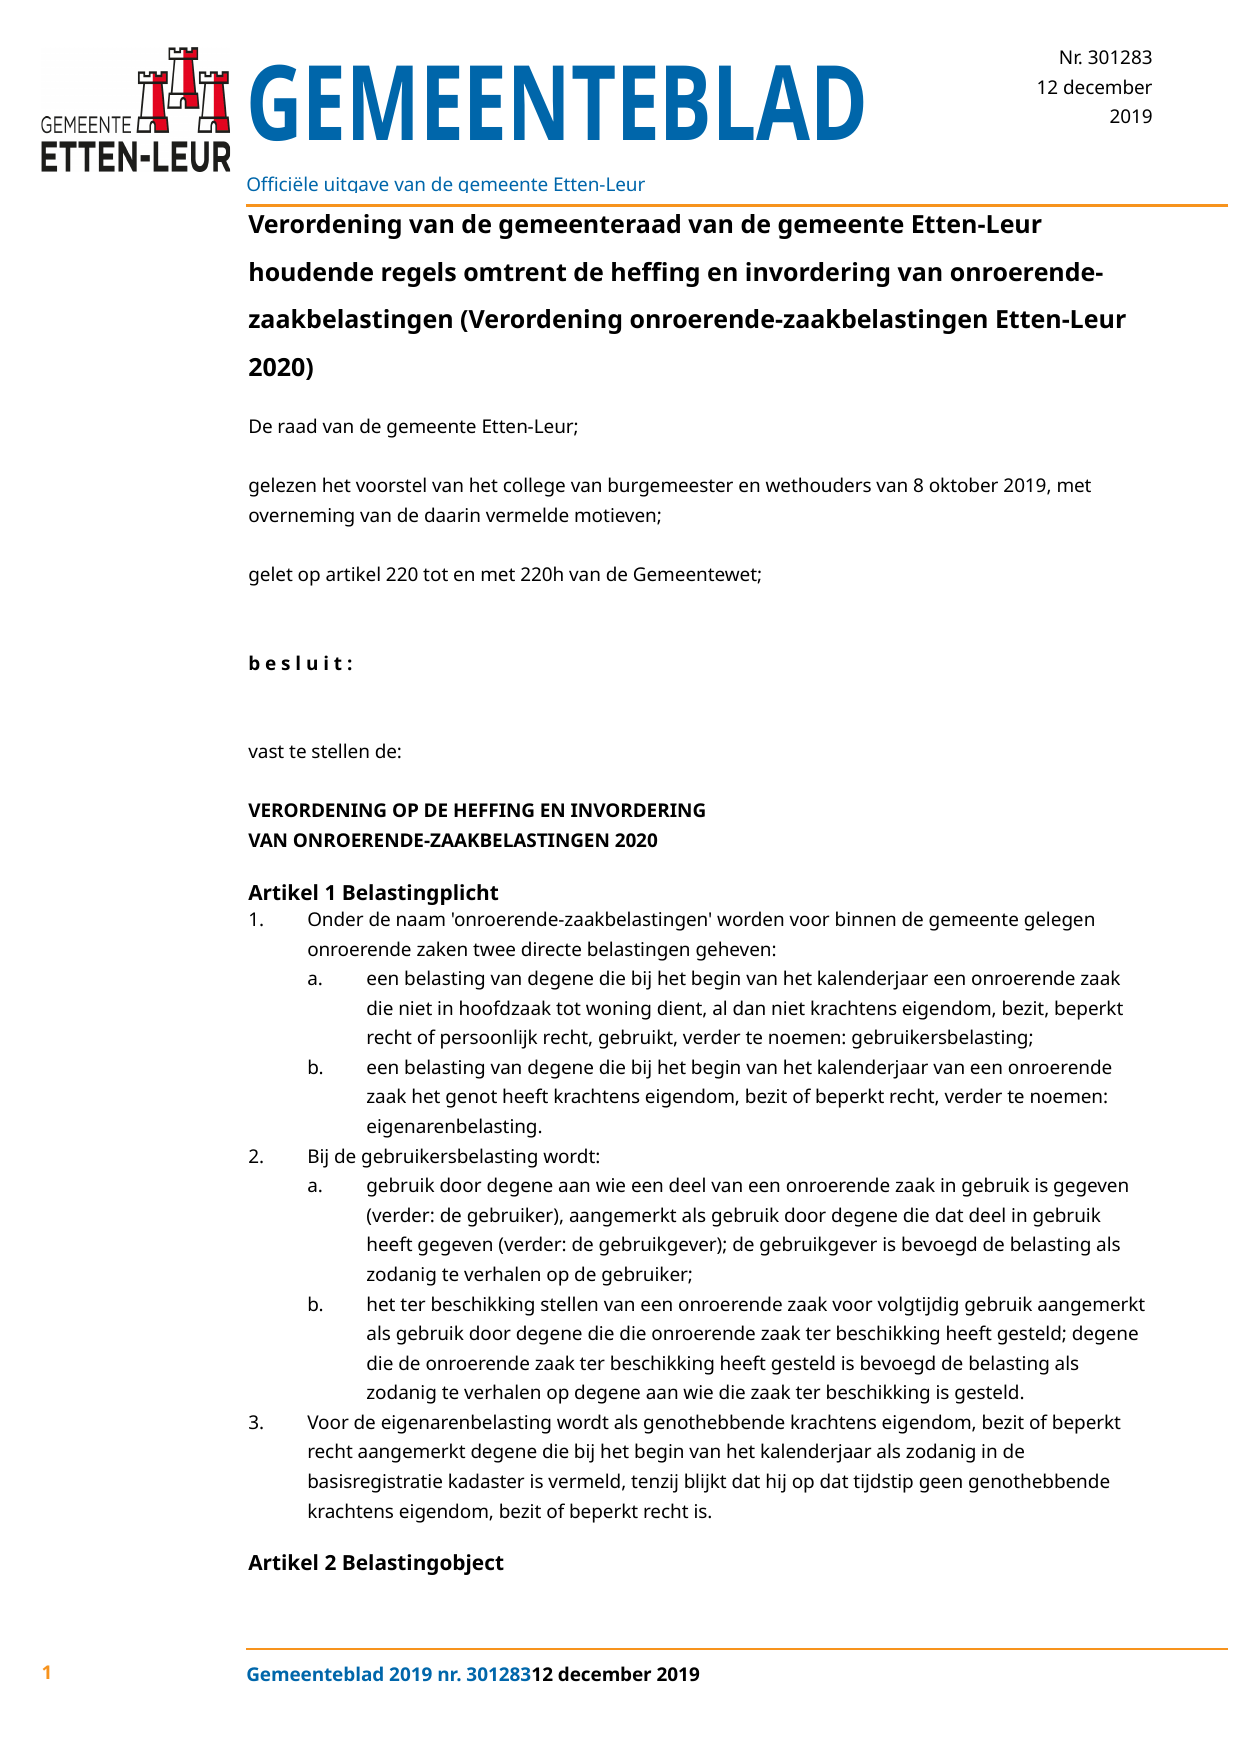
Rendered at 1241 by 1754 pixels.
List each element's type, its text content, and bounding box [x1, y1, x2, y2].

text VAN ONROERENDE-ZAAKBELASTINGEN 2020 [248, 827, 1152, 853]
text b e s l u i t : [248, 650, 1152, 676]
list Voor de eigenarenbelasting wordt als genothebbende krachtens eigendom, bezit of beperkt recht aangemerkt degene die bij het begin van het kalenderjaar als zodanig in de basisregistratie kadaster is vermeld, tenzij blijkt dat hij op dat tijdstip geen genothebbende krachtens eigendom, bezit of beperkt recht is. [248, 1409, 1152, 1523]
text VERORDENING OP DE HEFFING EN INVORDERING [248, 798, 1152, 823]
text Artikel 2 Belastingobject [248, 1548, 1152, 1577]
text gelet op artikel 220 tot en met 220h van de Gemeentewet; [248, 561, 1152, 587]
list een belasting van degene die bij het begin van het kalenderjaar van een onroerende zaak het genot heeft krachtens eigendom, bezit of beperkt recht, verder te noemen: eigenarenbelasting. [307, 1054, 1152, 1139]
text vast te stellen de: [248, 738, 1152, 764]
list het ter beschikking stellen van een onroerende zaak voor volgtijdig gebruik aangemerkt als gebruik door degene die die onroerende zaak ter beschikking heeft gesteld; degene die de onroerende zaak ter beschikking heeft gesteld is bevoegd de belasting als zodanig te verhalen op degene aan wie die zaak ter beschikking is gesteld. [307, 1291, 1152, 1405]
text De raad van de gemeente Etten-Leur; [248, 413, 1152, 439]
text Verordening van de gemeenteraad van de gemeente Etten-Leur houdende regels omtrent de heffing en invordering van onroerende-zaakbelastingen (Verordening onroerende-zaakbelastingen Etten-Leur 2020) [248, 207, 1152, 384]
text gelezen het voorstel van het college van burgemeester en wethouders van 8 oktober 2019, met overneming van de daarin vermelde motieven; [248, 472, 1152, 528]
picture [41, 47, 231, 172]
list Onder de naam 'onroerende-zaakbelastingen' worden voor binnen de gemeente gelegen onroerende zaken twee directe belastingen geheven: [248, 906, 1152, 961]
list gebruik door degene aan wie een deel van een onroerende zaak in gebruik is gegeven (verder: de gebruiker), aangemerkt als gebruik door degene die dat deel in gebruik heeft gegeven (verder: de gebruikgever); de gebruikgever is bevoegd de belasting als zodanig te verhalen op de gebruiker; [307, 1172, 1152, 1287]
list een belasting van degene die bij het begin van het kalenderjaar een onroerende zaak die niet in hoofdzaak tot woning dient, al dan niet krachtens eigendom, bezit, beperkt recht of persoonlijk recht, gebruikt, verder te noemen: gebruikersbelasting; [307, 965, 1152, 1050]
list Bij de gebruikersbelasting wordt: [248, 1143, 1152, 1168]
text Artikel 1 Belastingplicht [248, 878, 1152, 906]
